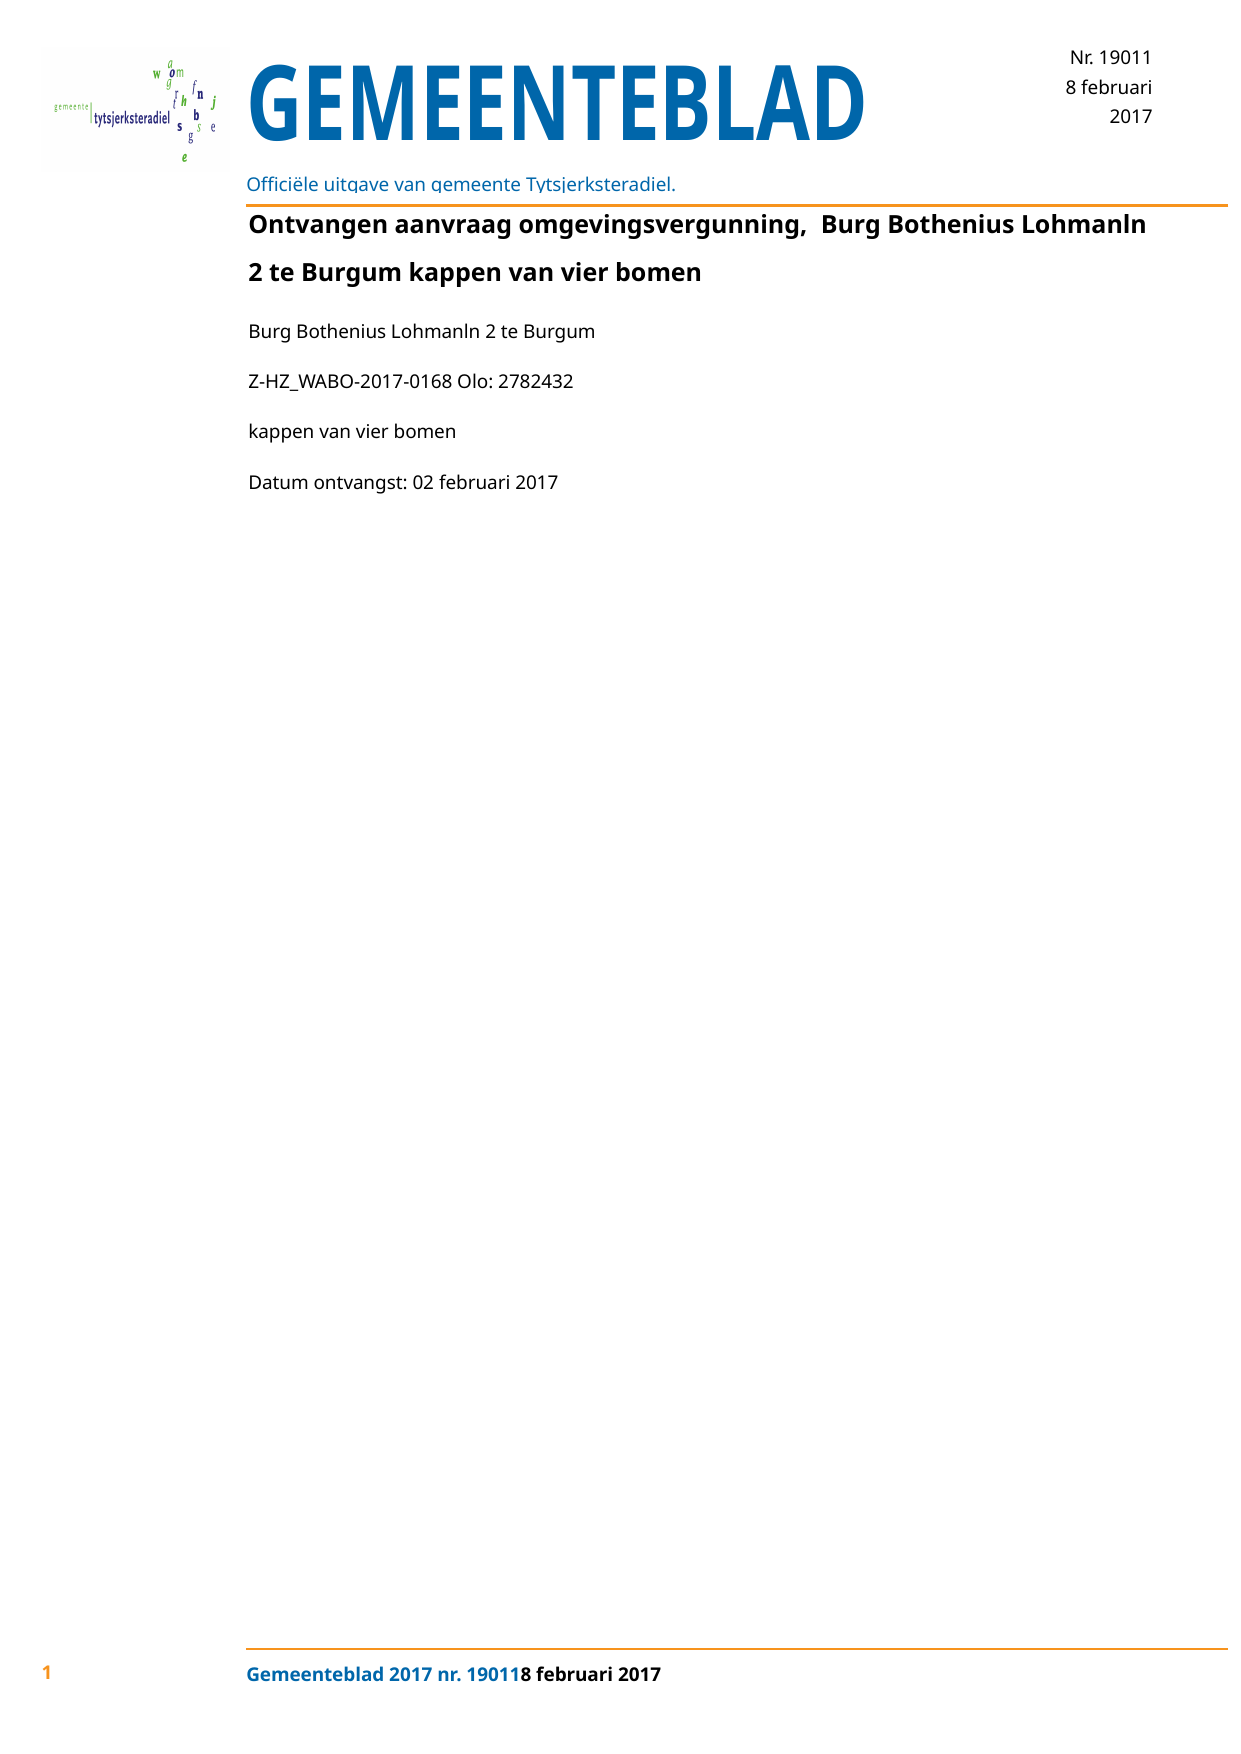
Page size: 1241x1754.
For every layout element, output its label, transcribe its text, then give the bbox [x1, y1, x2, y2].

text Z-HZ_WABO-2017-0168 Olo: 2782432 [248, 368, 1152, 394]
text Ontvangen aanvraag omgevingsvergunning, Burg Bothenius Lohmanln 2 te Burgum kappen van vier bomen [248, 207, 1152, 288]
text kappen van vier bomen [248, 419, 1152, 444]
text Datum ontvangst: 02 februari 2017 [248, 469, 1152, 495]
picture [41, 47, 231, 172]
text Burg Bothenius Lohmanln 2 te Burgum [248, 318, 1152, 344]
